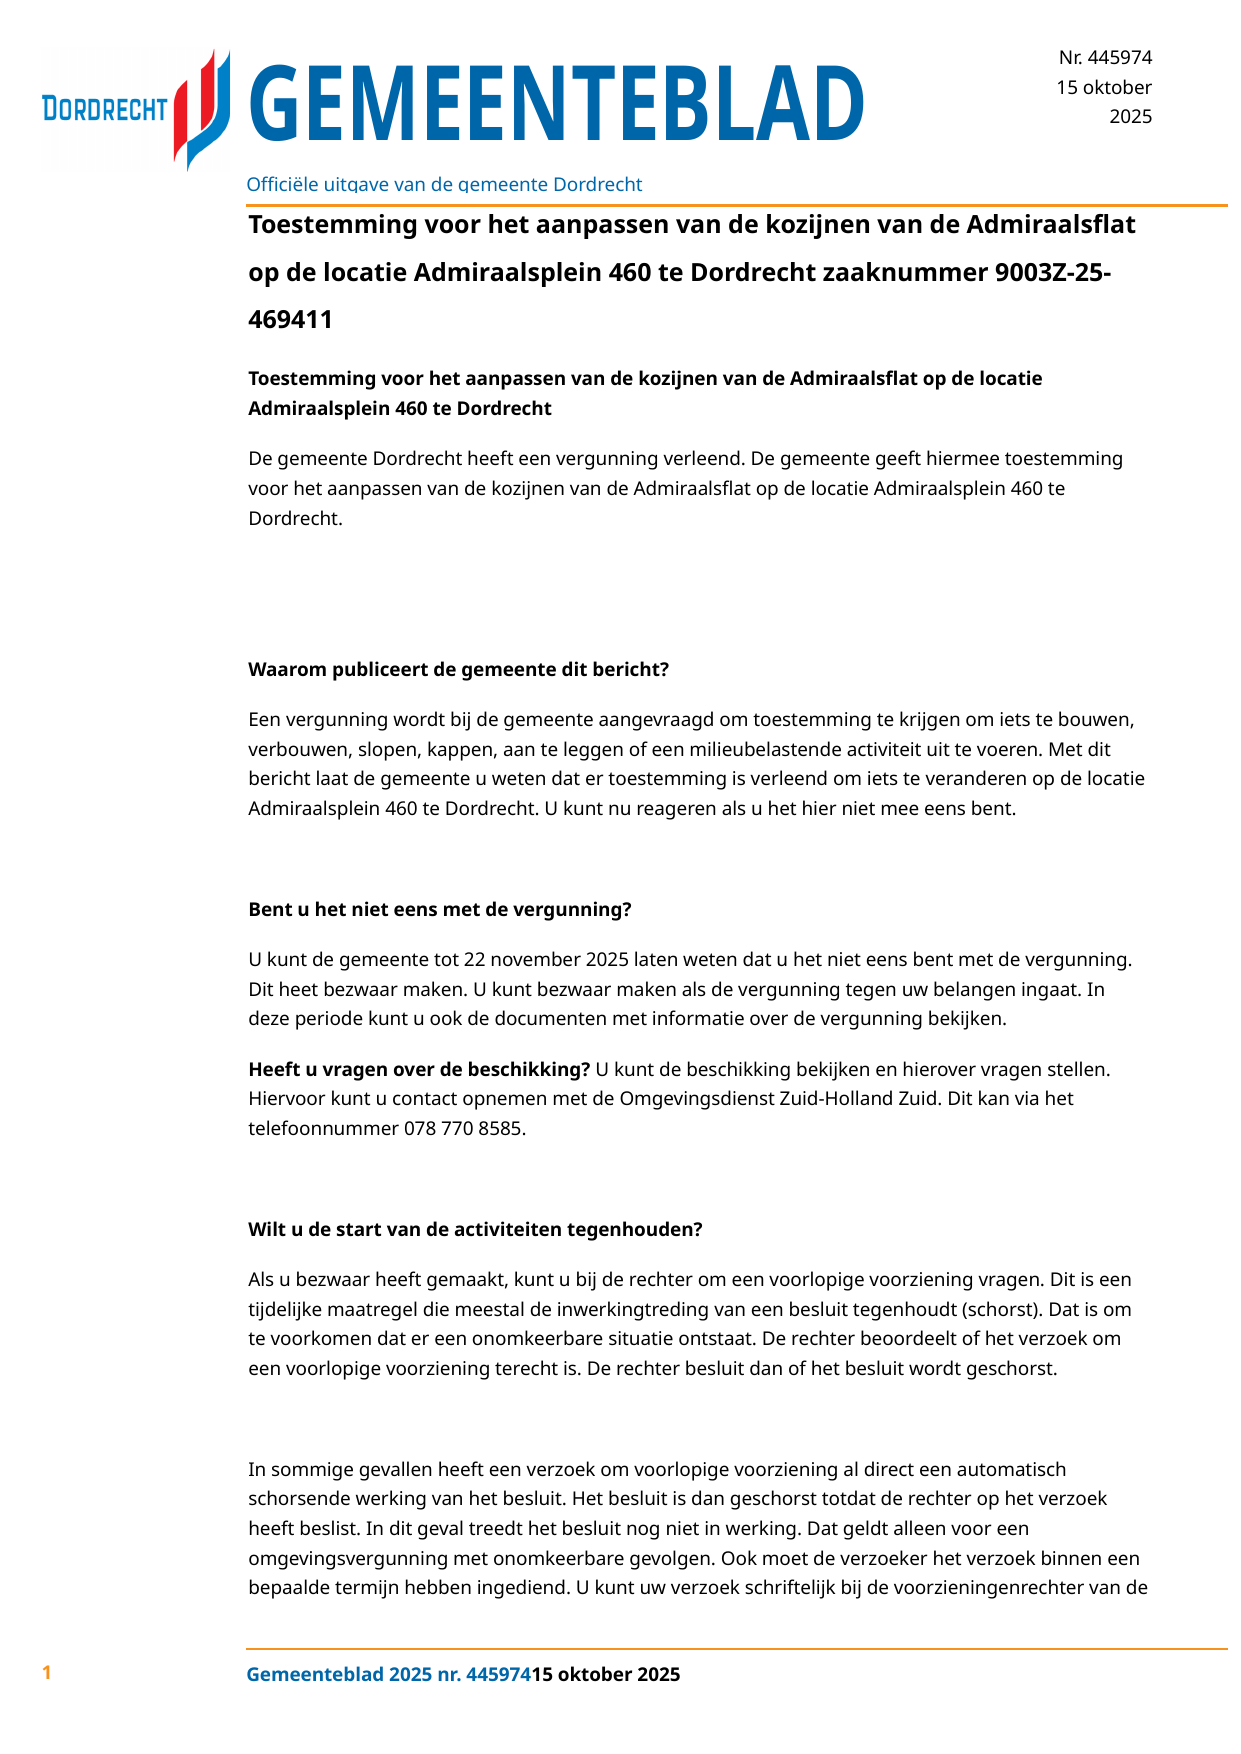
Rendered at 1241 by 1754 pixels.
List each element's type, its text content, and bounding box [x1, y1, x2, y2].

text Bent u het niet eens met de vergunning? [248, 896, 1152, 922]
text Waarom publiceert de gemeente dit bericht? [248, 656, 1152, 682]
text Een vergunning wordt bij de gemeente aangevraagd om toestemming te krijgen om iets te bouwen, verbouwen, slopen, kappen, aan te leggen of een milieubelastende activiteit uit te voeren. Met dit bericht laat de gemeente u weten dat er toestemming is verleend om iets te veranderen op de locatie Admiraalsplein 460 te Dordrecht. U kunt nu reageren als u het hier niet mee eens bent. [248, 706, 1152, 821]
text Heeft u vragen over de beschikking? U kunt de beschikking bekijken en hierover vragen stellen. Hiervoor kunt u contact opnemen met de Omgevingsdienst Zuid-Holland Zuid. Dit kan via het telefoonnummer 078 770 8585. [248, 1056, 1152, 1141]
text Toestemming voor het aanpassen van de kozijnen van de Admiraalsflat op de locatie Admiraalsplein 460 te Dordrecht [248, 366, 1152, 421]
text Wilt u de start van de activiteiten tegenhouden? [248, 1216, 1152, 1242]
picture [41, 47, 231, 172]
text Toestemming voor het aanpassen van de kozijnen van de Admiraalsflat op de locatie Admiraalsplein 460 te Dordrecht zaaknummer 9003Z-25-469411 [248, 207, 1152, 336]
text De gemeente Dordrecht heeft een vergunning verleend. De gemeente geeft hiermee toestemming voor het aanpassen van de kozijnen van de Admiraalsflat op de locatie Admiraalsplein 460 te Dordrecht. [248, 446, 1152, 530]
text Als u bezwaar heeft gemaakt, kunt u bij de rechter om een voorlopige voorziening vragen. Dit is een tijdelijke maatregel die meestal de inwerkingtreding van een besluit tegenhoudt (schorst). Dat is om te voorkomen dat er een onomkeerbare situatie ontstaat. De rechter beoordeelt of het verzoek om een voorlopige voorziening terecht is. De rechter besluit dan of het besluit wordt geschorst. [248, 1266, 1152, 1381]
text U kunt de gemeente tot 22 november 2025 laten weten dat u het niet eens bent met de vergunning. Dit heet bezwaar maken. U kunt bezwaar maken als de vergunning tegen uw belangen ingaat. In deze periode kunt u ook de documenten met informatie over de vergunning bekijken. [248, 946, 1152, 1031]
text In sommige gevallen heeft een verzoek om voorlopige voorziening al direct een automatisch schorsende werking van het besluit. Het besluit is dan geschorst totdat de rechter op het verzoek heeft beslist. In dit geval treedt het besluit nog niet in werking. Dat geldt alleen voor een omgevingsvergunning met onomkeerbare gevolgen. Ook moet de verzoeker het verzoek binnen een bepaalde termijn hebben ingediend. U kunt uw verzoek schriftelijk bij de voorzieningenrechter van de [248, 1456, 1152, 1600]
